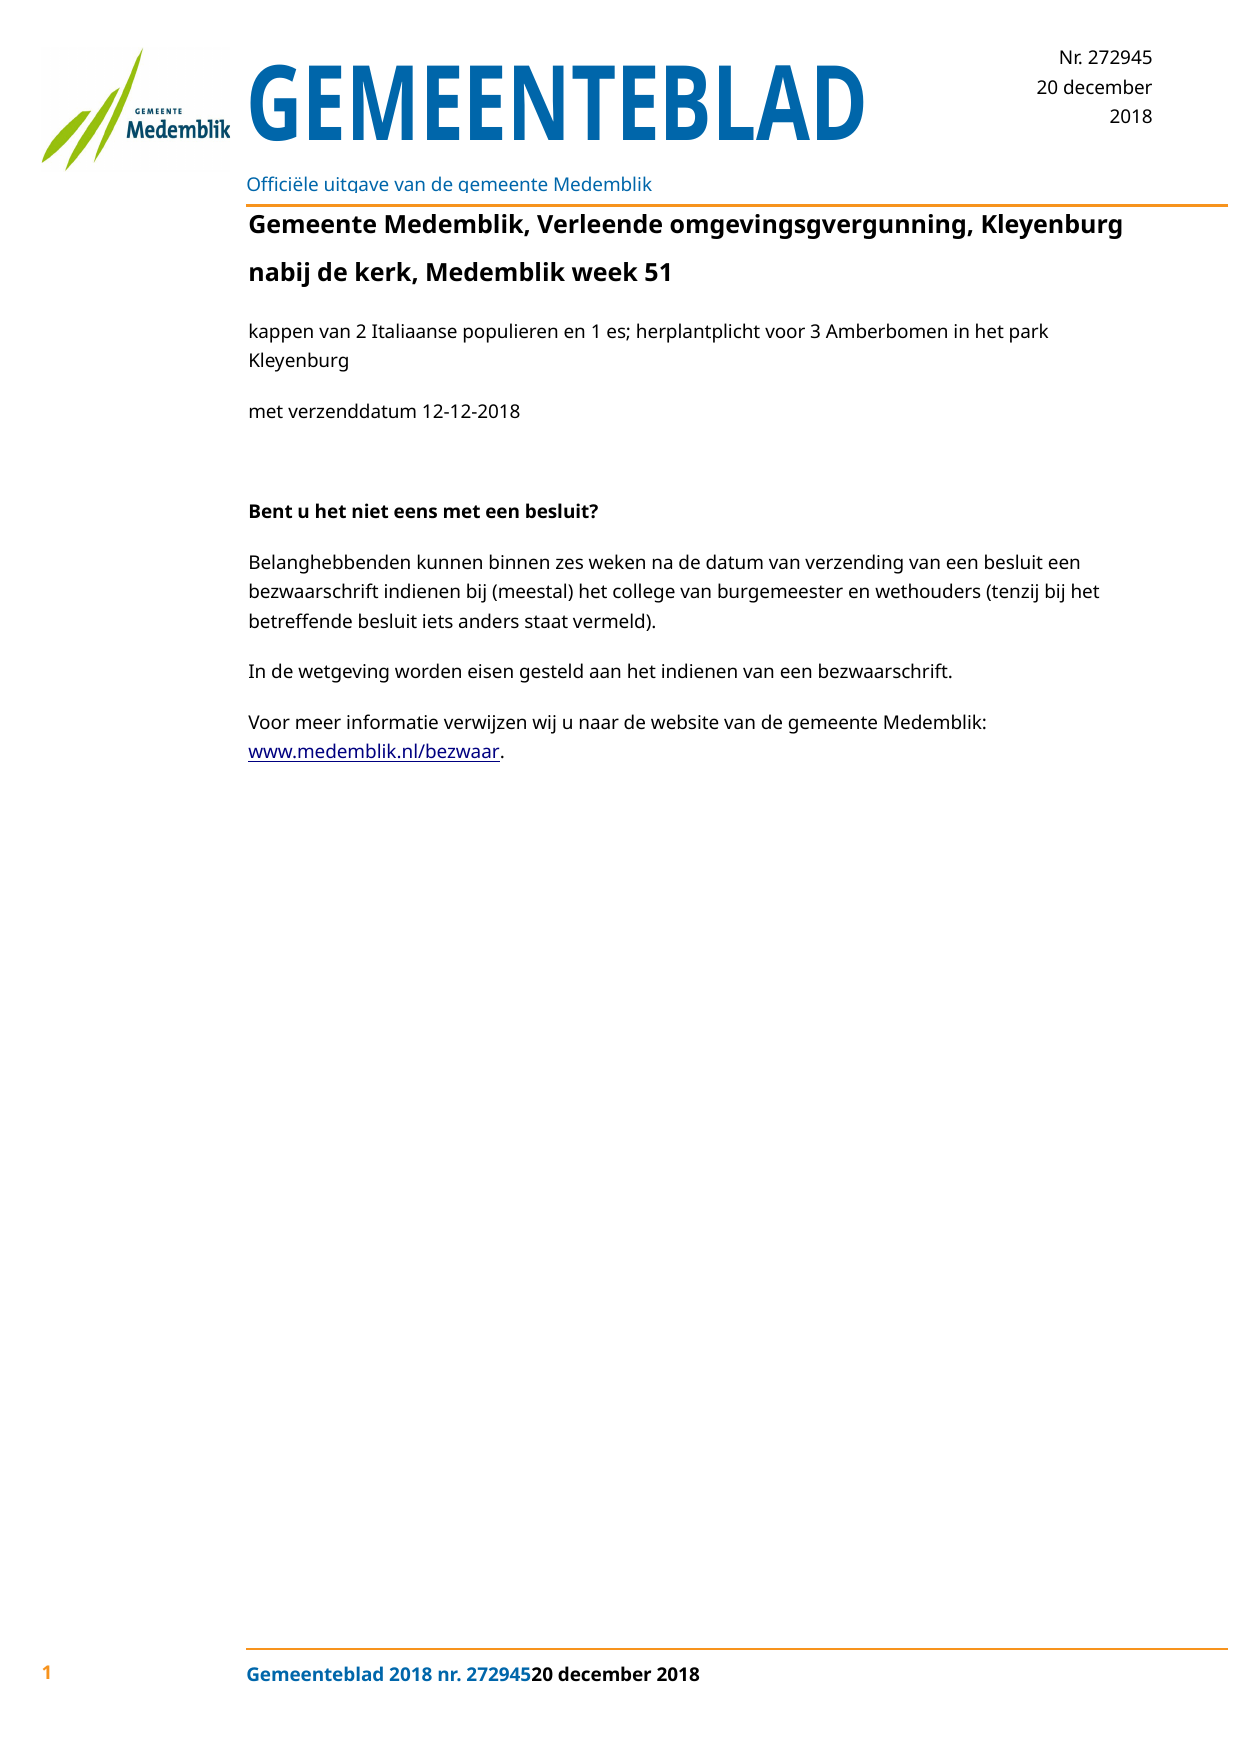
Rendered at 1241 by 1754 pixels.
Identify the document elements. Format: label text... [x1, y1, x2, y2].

text Gemeente Medemblik, Verleende omgevingsgvergunning, Kleyenburg nabij de kerk, Medemblik week 51 [248, 207, 1152, 288]
text Bent u het niet eens met een besluit? [248, 499, 1152, 524]
picture [41, 47, 231, 172]
text Belanghebbenden kunnen binnen zes weken na de datum van verzending van een besluit een bezwaarschrift indienen bij (meestal) het college van burgemeester en wethouders (tenzij bij het betreffende besluit iets anders staat vermeld). [248, 549, 1152, 634]
text In de wetgeving worden eisen gesteld aan het indienen van een bezwaarschrift. [248, 659, 1152, 684]
text kappen van 2 Italiaanse populieren en 1 es; herplantplicht voor 3 Amberbomen in het park Kleyenburg [248, 318, 1152, 373]
text met verzenddatum 12-12-2018 [248, 398, 1152, 424]
text Voor meer informatie verwijzen wij u naar de website van de gemeente Medemblik: www.medemblik.nl/bezwaar. [248, 709, 1152, 764]
